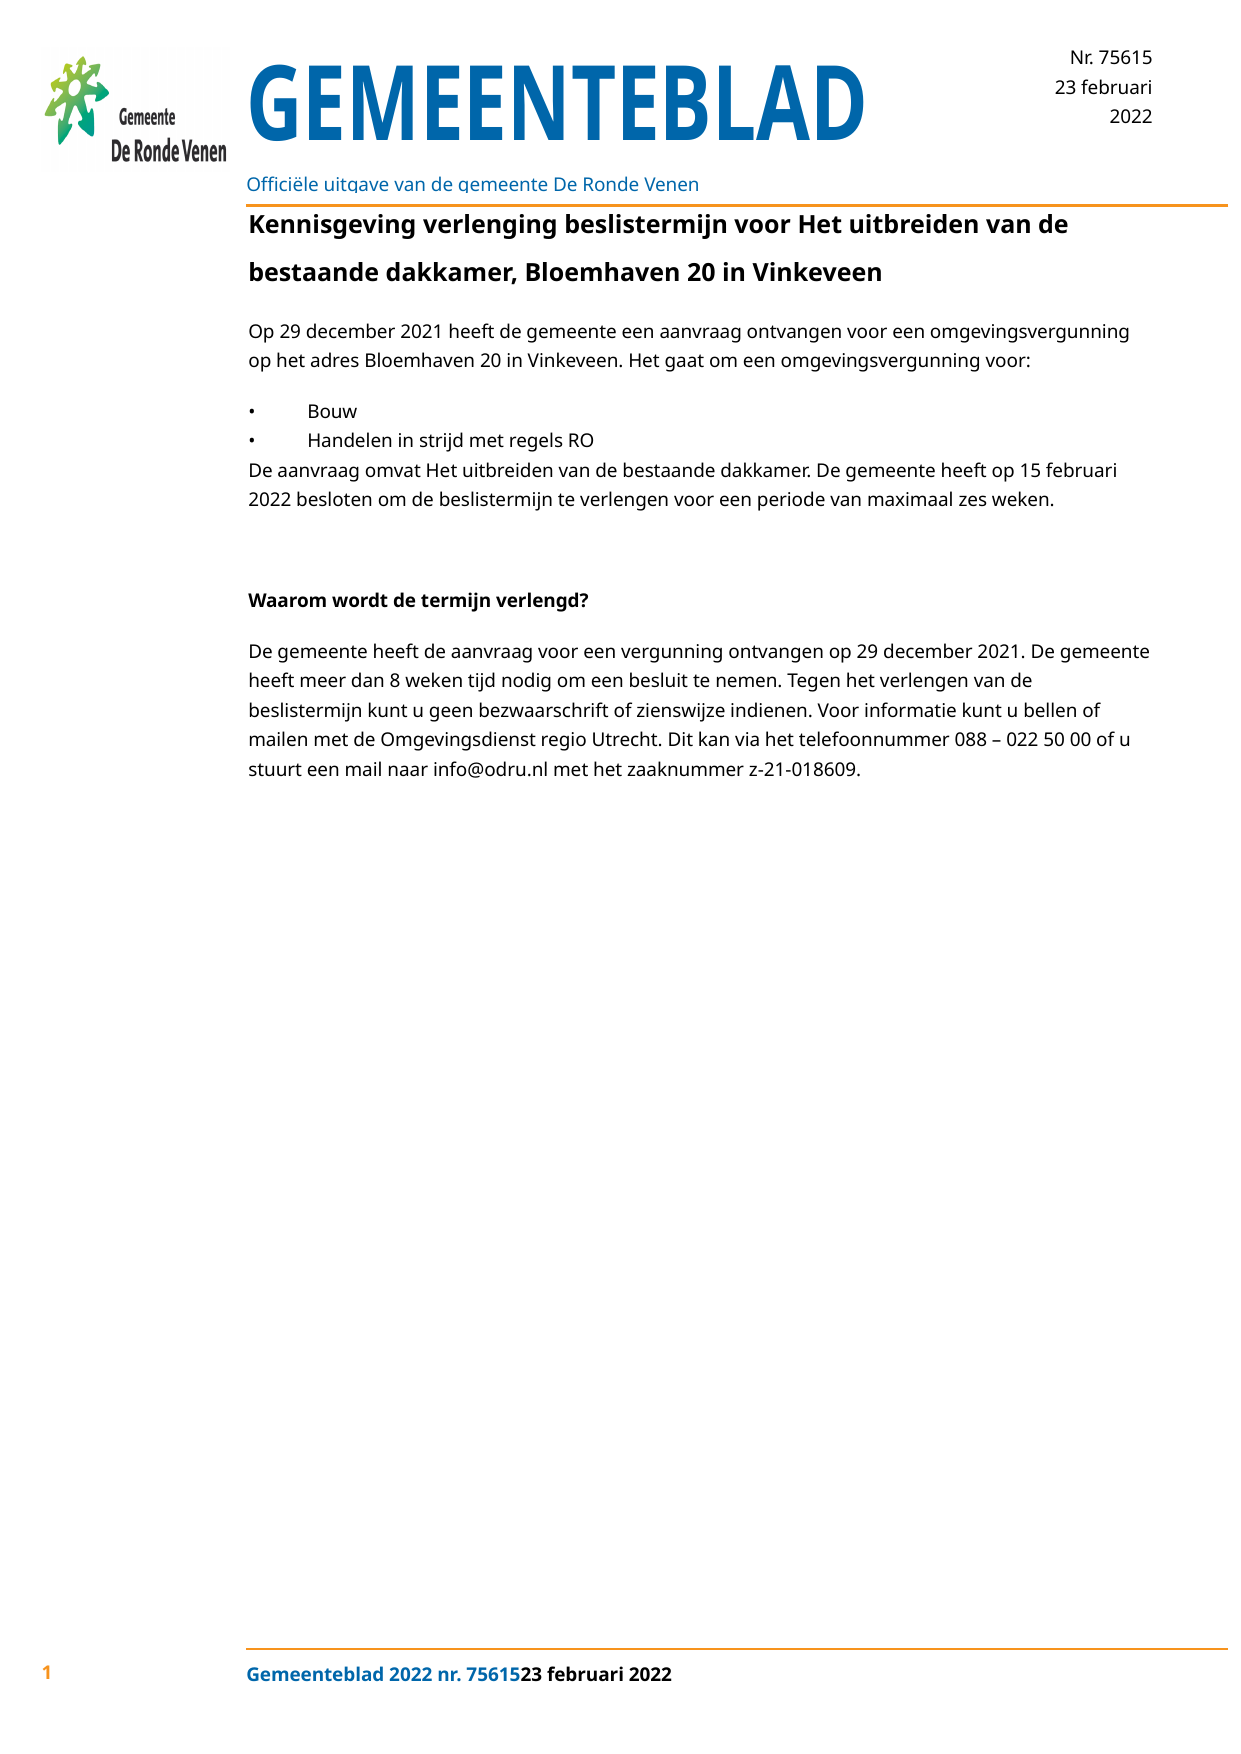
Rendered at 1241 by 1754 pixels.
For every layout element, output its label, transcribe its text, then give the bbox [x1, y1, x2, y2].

text Kennisgeving verlenging beslistermijn voor Het uitbreiden van de bestaande dakkamer, Bloemhaven 20 in Vinkeveen [248, 207, 1152, 288]
text Op 29 december 2021 heeft de gemeente een aanvraag ontvangen voor een omgevingsvergunning op het adres Bloemhaven 20 in Vinkeveen. Het gaat om een omgevingsvergunning voor: [248, 318, 1152, 373]
picture [41, 47, 231, 172]
text Waarom wordt de termijn verlengd? [248, 587, 1152, 613]
list Handelen in strijd met regels RO [248, 427, 1152, 453]
text De aanvraag omvat Het uitbreiden van de bestaande dakkamer. De gemeente heeft op 15 februari 2022 besloten om de beslistermijn te verlengen voor een periode van maximaal zes weken. [248, 457, 1152, 512]
list Bouw [248, 398, 1152, 424]
text De gemeente heeft de aanvraag voor een vergunning ontvangen op 29 december 2021. De gemeente heeft meer dan 8 weken tijd nodig om een besluit te nemen. Tegen het verlengen van de beslistermijn kunt u geen bezwaarschrift of zienswijze indienen. Voor informatie kunt u bellen of mailen met de Omgevingsdienst regio Utrecht. Dit kan via het telefoonnummer 088 – 022 50 00 of u stuurt een mail naar info@odru.nl met het zaaknummer z-21-018609. [248, 638, 1152, 782]
